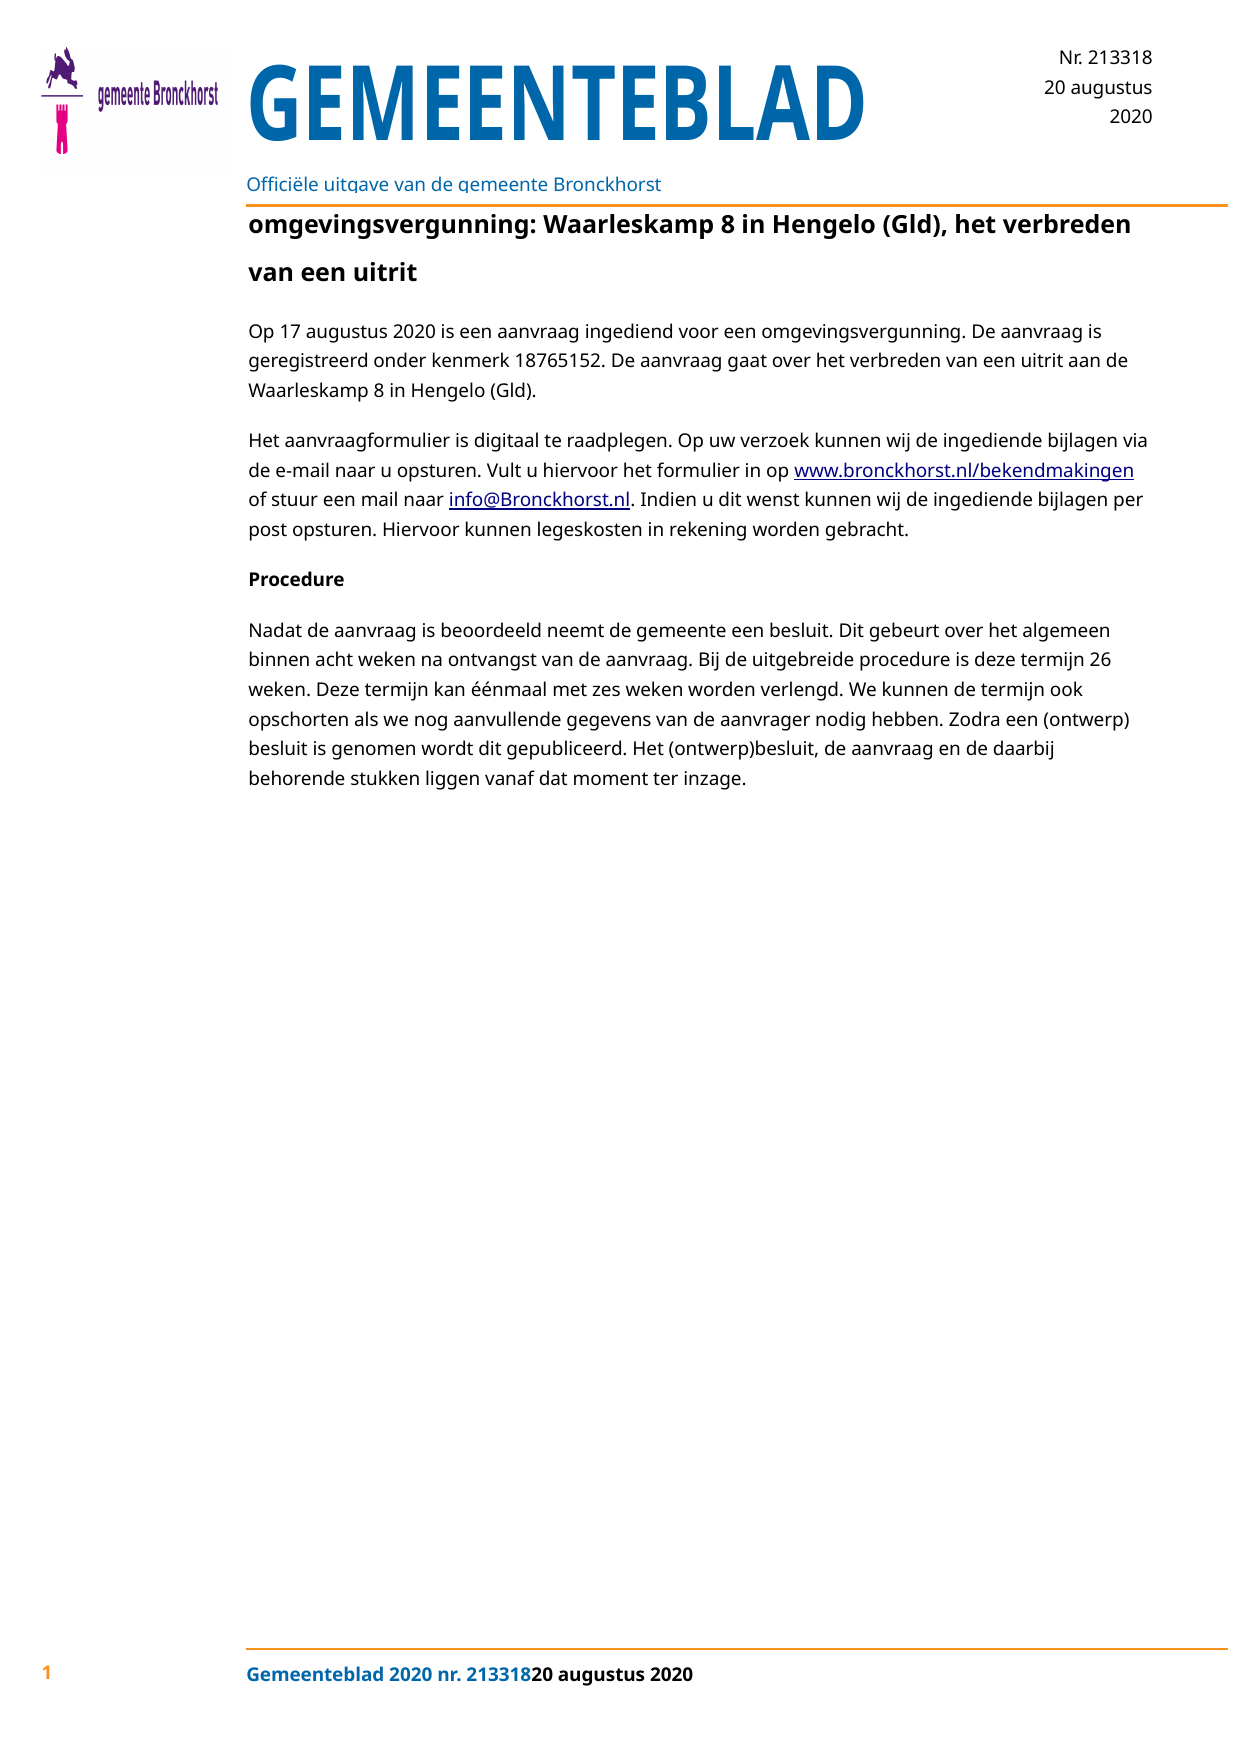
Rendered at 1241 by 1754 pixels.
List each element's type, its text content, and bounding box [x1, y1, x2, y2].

picture [41, 47, 231, 172]
text Op 17 augustus 2020 is een aanvraag ingediend voor een omgevingsvergunning. De aanvraag is geregistreerd onder kenmerk 18765152. De aanvraag gaat over het verbreden van een uitrit aan de Waarleskamp 8 in Hengelo (Gld). [248, 318, 1152, 403]
text Het aanvraagformulier is digitaal te raadplegen. Op uw verzoek kunnen wij de ingediende bijlagen via de e-mail naar u opsturen. Vult u hiervoor het formulier in op www.bronckhorst.nl/bekendmakingen of stuur een mail naar info@Bronckhorst.nl. Indien u dit wenst kunnen wij de ingediende bijlagen per post opsturen. Hiervoor kunnen legeskosten in rekening worden gebracht. [248, 427, 1152, 542]
text omgevingsvergunning: Waarleskamp 8 in Hengelo (Gld), het verbreden van een uitrit [248, 207, 1152, 288]
text Procedure [248, 567, 1152, 592]
text Nadat de aanvraag is beoordeeld neemt de gemeente een besluit. Dit gebeurt over het algemeen binnen acht weken na ontvangst van de aanvraag. Bij de uitgebreide procedure is deze termijn 26 weken. Deze termijn kan éénmaal met zes weken worden verlengd. We kunnen de termijn ook opschorten als we nog aanvullende gegevens van de aanvrager nodig hebben. Zodra een (ontwerp) besluit is genomen wordt dit gepubliceerd. Het (ontwerp)besluit, de aanvraag en de daarbij behorende stukken liggen vanaf dat moment ter inzage. [248, 617, 1152, 791]
